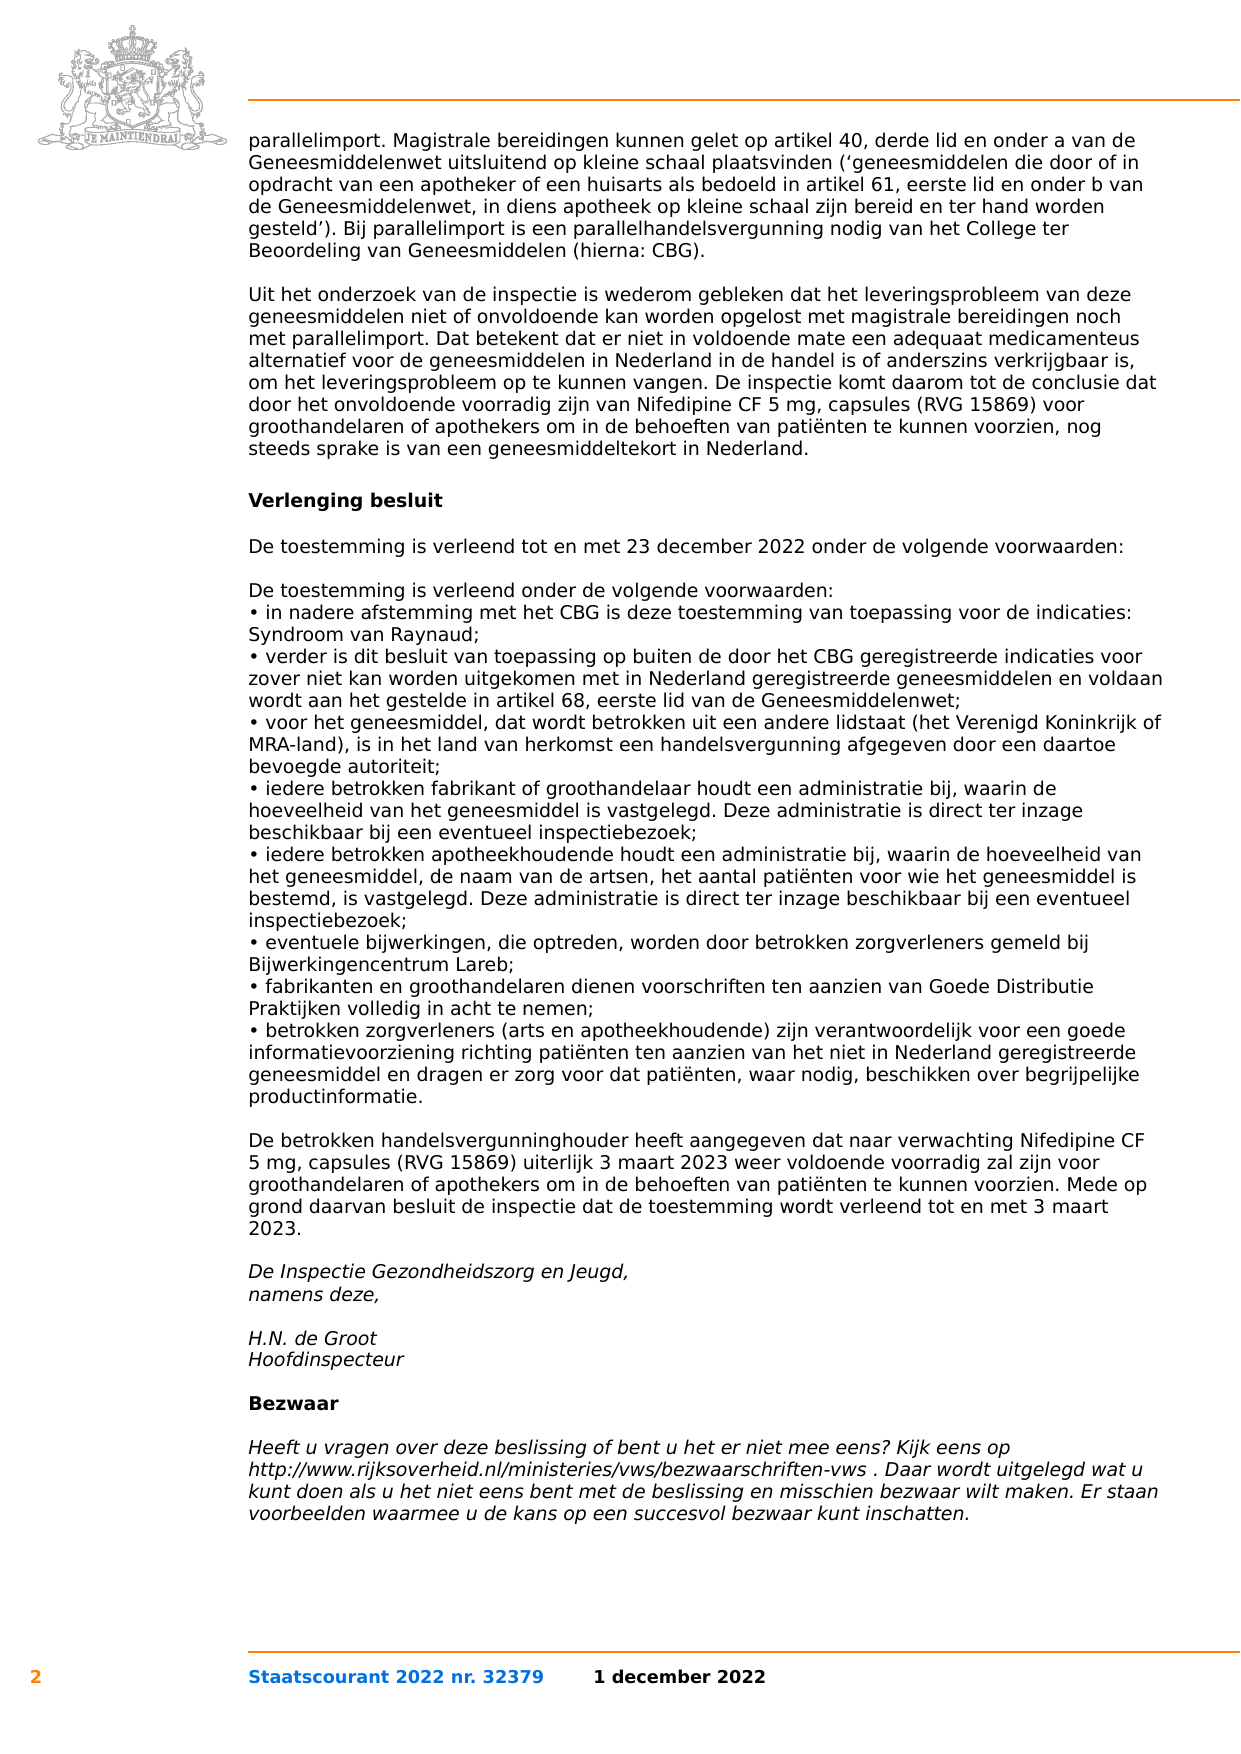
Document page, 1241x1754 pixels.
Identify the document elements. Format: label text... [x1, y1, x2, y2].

text De toestemming is verleend tot en met 23 december 2022 onder de volgende voorwaarden: [248, 536, 1163, 558]
text De Inspectie Gezondheidszorg en Jeugd, namens deze, H.N. de Groot Hoofdinspecteur [248, 1261, 1163, 1371]
text Uit het onderzoek van de inspectie is wederom gebleken dat het leveringsprobleem van deze geneesmiddelen niet of onvoldoende kan worden opgelost met magistrale bereidingen noch met parallelimport. Dat betekent dat er niet in voldoende mate een adequaat medicamenteus alternatief voor de geneesmiddelen in Nederland in de handel is of anderszins verkrijgbaar is, om het leveringsprobleem op te kunnen vangen. De inspectie komt daarom tot de conclusie dat door het onvoldoende voorradig zijn van Nifedipine CF 5 mg, capsules (RVG 15869) voor groothandelaren of apothekers om in de behoeften van patiënten te kunnen voorzien, nog steeds sprake is van een geneesmiddeltekort in Nederland. [248, 284, 1163, 459]
text • betrokken zorgverleners (arts en apotheekhoudende) zijn verantwoordelijk voor een goede informatievoorziening richting patiënten ten aanzien van het niet in Nederland geregistreerde geneesmiddel en dragen er zorg voor dat patiënten, waar nodig, beschikken over begrijpelijke productinformatie. [248, 1020, 1163, 1108]
text • eventuele bijwerkingen, die optreden, worden door betrokken zorgverleners gemeld bij Bijwerkingencentrum Lareb; [248, 932, 1163, 976]
text • verder is dit besluit van toepassing op buiten de door het CBG geregistreerde indicaties voor zover niet kan worden uitgekomen met in Nederland geregistreerde geneesmiddelen en voldaan wordt aan het gestelde in artikel 68, eerste lid van de Geneesmiddelenwet; [248, 646, 1163, 712]
text • iedere betrokken fabrikant of groothandelaar houdt een administratie bij, waarin de hoeveelheid van het geneesmiddel is vastgelegd. Deze administratie is direct ter inzage beschikbaar bij een eventueel inspectiebezoek; [248, 778, 1163, 844]
text • in nadere afstemming met het CBG is deze toestemming van toepassing voor de indicaties: Syndroom van Raynaud; [248, 602, 1163, 646]
text De toestemming is verleend onder de volgende voorwaarden: [248, 580, 1163, 602]
text Heeft u vragen over deze beslissing of bent u het er niet mee eens? Kijk eens op http://www.rijksoverheid.nl/ministeries/vws/bezwaarschriften-vws . Daar wordt uitgelegd wat u kunt doen als u het niet eens bent met de beslissing en misschien bezwaar wilt maken. Er staan voorbeelden waarmee u de kans op een succesvol bezwaar kunt inschatten. [248, 1437, 1163, 1525]
subtitle Verlenging besluit [248, 489, 1163, 511]
text • voor het geneesmiddel, dat wordt betrokken uit een andere lidstaat (het Verenigd Koninkrijk of MRA-land), is in het land van herkomst een handelsvergunning afgegeven door een daartoe bevoegde autoriteit; [248, 712, 1163, 778]
text parallelimport. Magistrale bereidingen kunnen gelet op artikel 40, derde lid en onder a van de Geneesmiddelenwet uitsluitend op kleine schaal plaatsvinden (‘geneesmiddelen die door of in opdracht van een apotheker of een huisarts als bedoeld in artikel 61, eerste lid en onder b van de Geneesmiddelenwet, in diens apotheek op kleine schaal zijn bereid en ter hand worden gesteld’). Bij parallelimport is een parallelhandelsvergunning nodig van het College ter Beoordeling van Geneesmiddelen (hierna: CBG). [248, 130, 1163, 262]
picture [38, 25, 227, 150]
text • iedere betrokken apotheekhoudende houdt een administratie bij, waarin de hoeveelheid van het geneesmiddel, de naam van de artsen, het aantal patiënten voor wie het geneesmiddel is bestemd, is vastgelegd. Deze administratie is direct ter inzage beschikbaar bij een eventueel inspectiebezoek; [248, 844, 1163, 932]
text Bezwaar [248, 1393, 1163, 1415]
text • fabrikanten en groothandelaren dienen voorschriften ten aanzien van Goede Distributie Praktijken volledig in acht te nemen; [248, 976, 1163, 1020]
text De betrokken handelsvergunninghouder heeft aangegeven dat naar verwachting Nifedipine CF 5 mg, capsules (RVG 15869) uiterlijk 3 maart 2023 weer voldoende voorradig zal zijn voor groothandelaren of apothekers om in de behoeften van patiënten te kunnen voorzien. Mede op grond daarvan besluit de inspectie dat de toestemming wordt verleend tot en met 3 maart 2023. [248, 1130, 1163, 1239]
